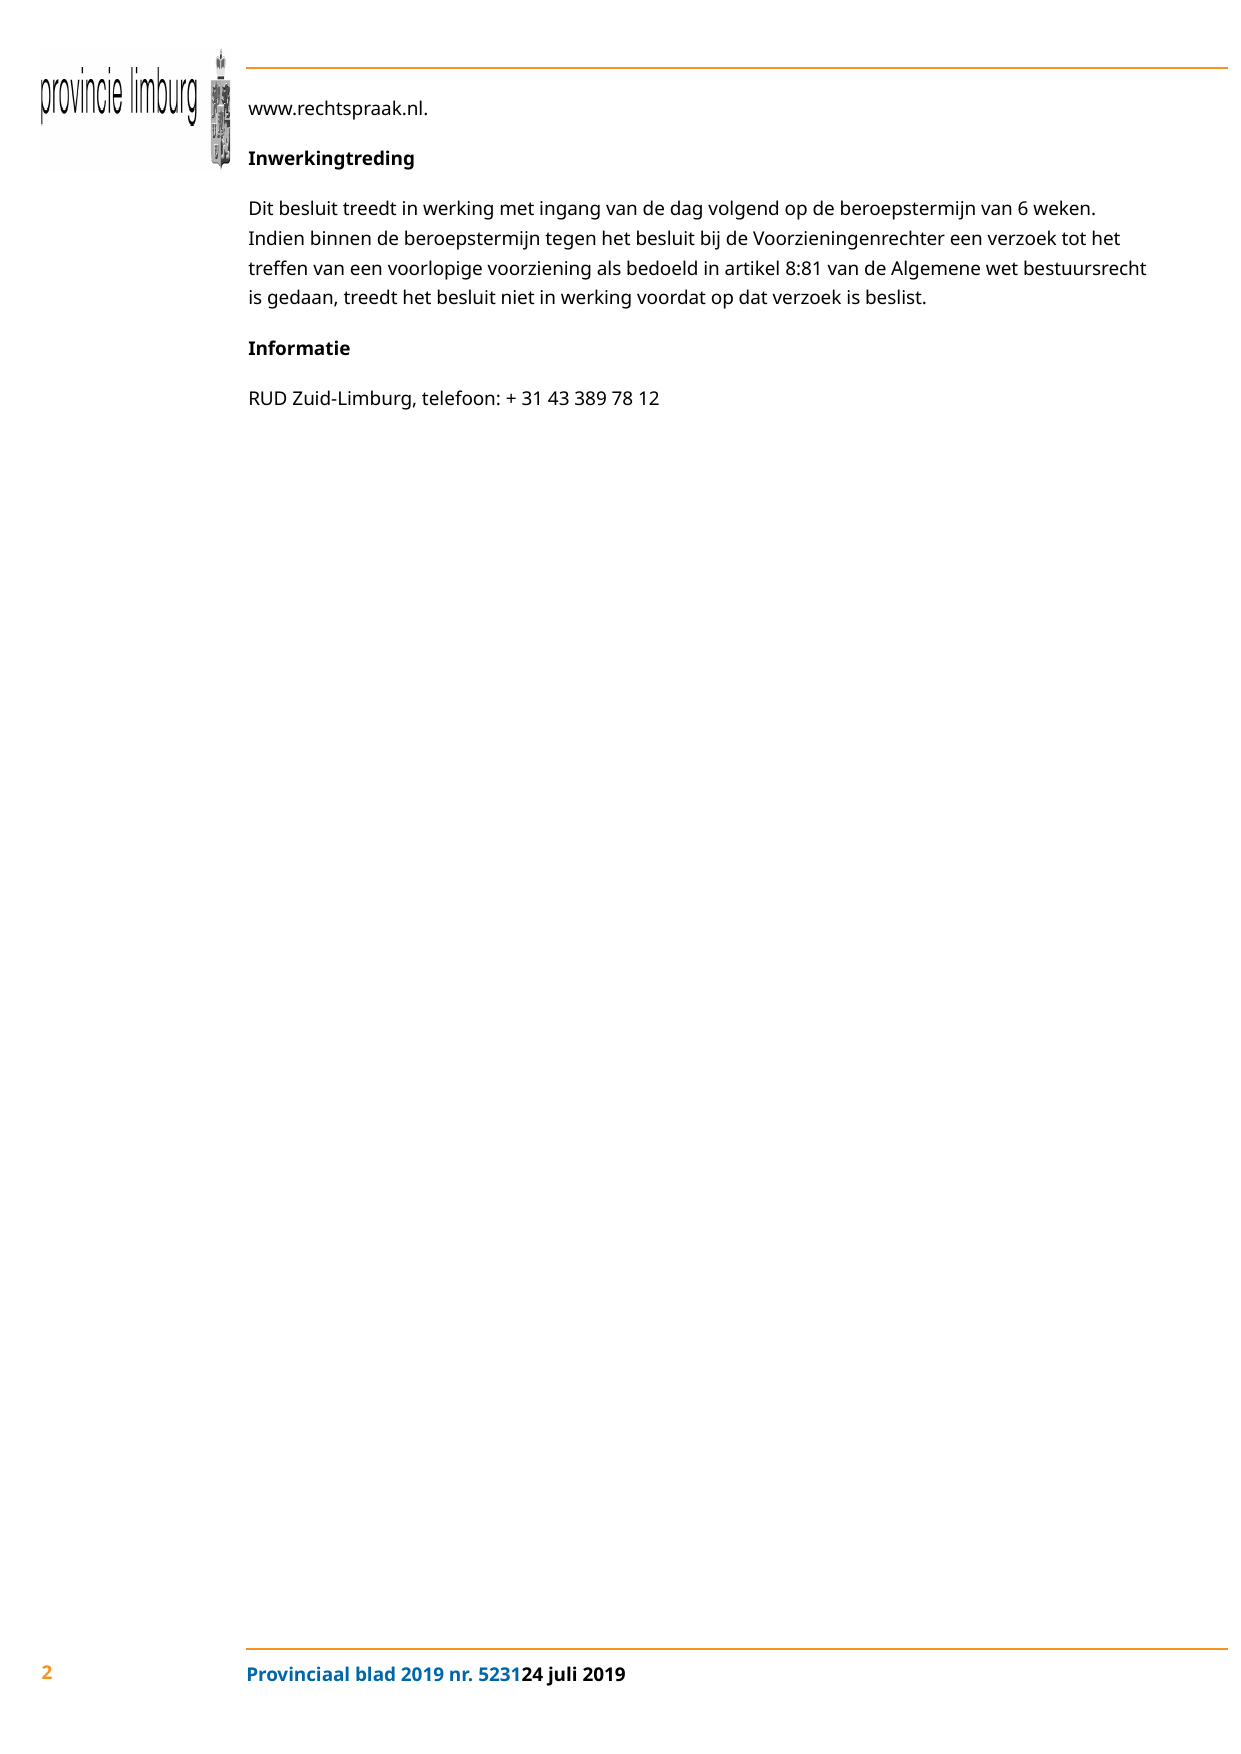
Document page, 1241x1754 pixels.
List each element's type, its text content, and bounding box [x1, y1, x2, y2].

text Inwerkingtreding [248, 145, 1152, 171]
text www.rechtspraak.nl. [248, 95, 1152, 121]
picture [41, 47, 231, 172]
text RUD Zuid-Limburg, telefoon: + 31 43 389 78 12 [248, 385, 1152, 411]
text Informatie [248, 335, 1152, 361]
text Dit besluit treedt in werking met ingang van de dag volgend op de beroepstermijn van 6 weken. Indien binnen de beroepstermijn tegen het besluit bij de Voorzieningenrechter een verzoek tot het treffen van een voorlopige voorziening als bedoeld in artikel 8:81 van de Algemene wet bestuursrecht is gedaan, treedt het besluit niet in werking voordat op dat verzoek is beslist. [248, 196, 1152, 310]
